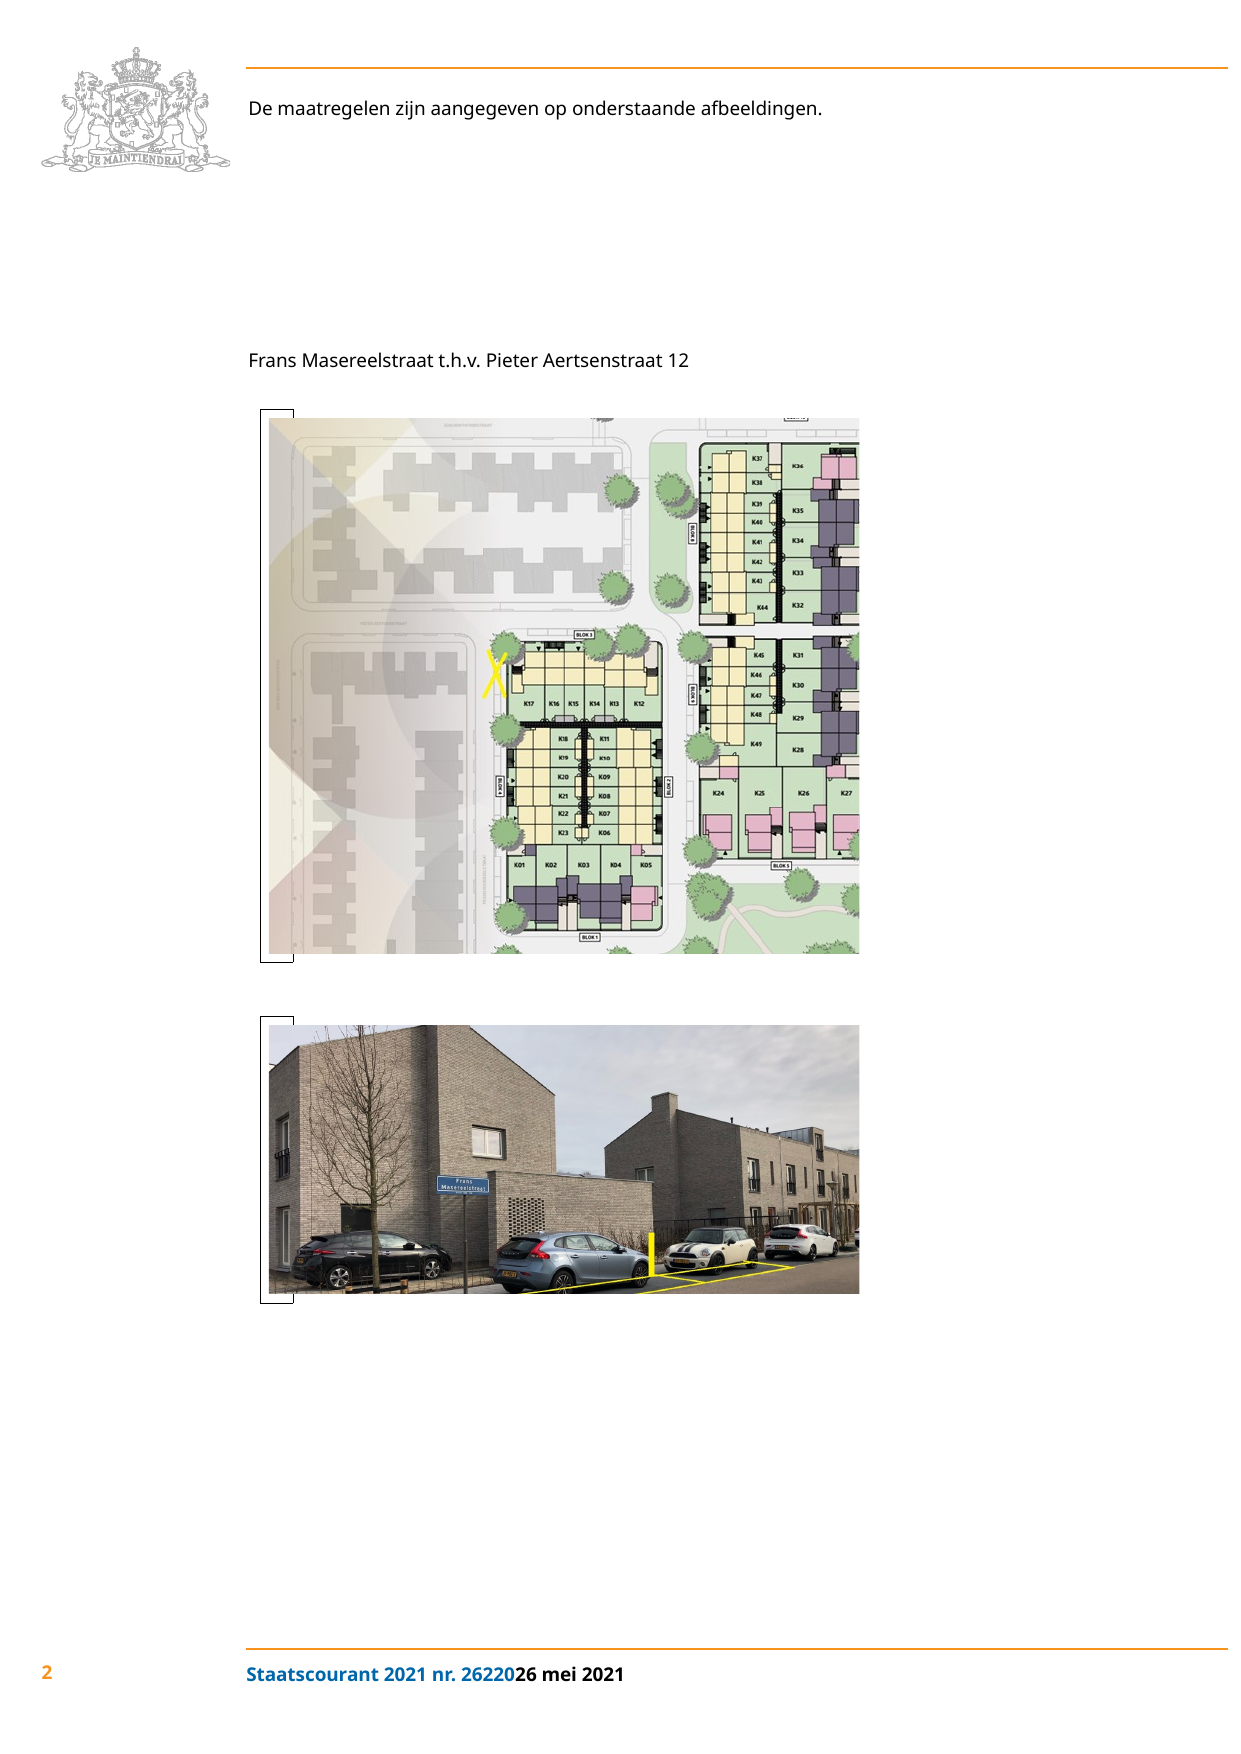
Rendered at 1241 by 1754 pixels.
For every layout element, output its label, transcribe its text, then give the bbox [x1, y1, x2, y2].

text De maatregelen zijn aangegeven op onderstaande afbeeldingen. [248, 95, 1152, 121]
text Frans Masereelstraat t.h.v. Pieter Aertsenstraat 12 [248, 347, 1152, 373]
picture [41, 47, 231, 172]
picture [268, 418, 860, 954]
picture [268, 1025, 860, 1294]
